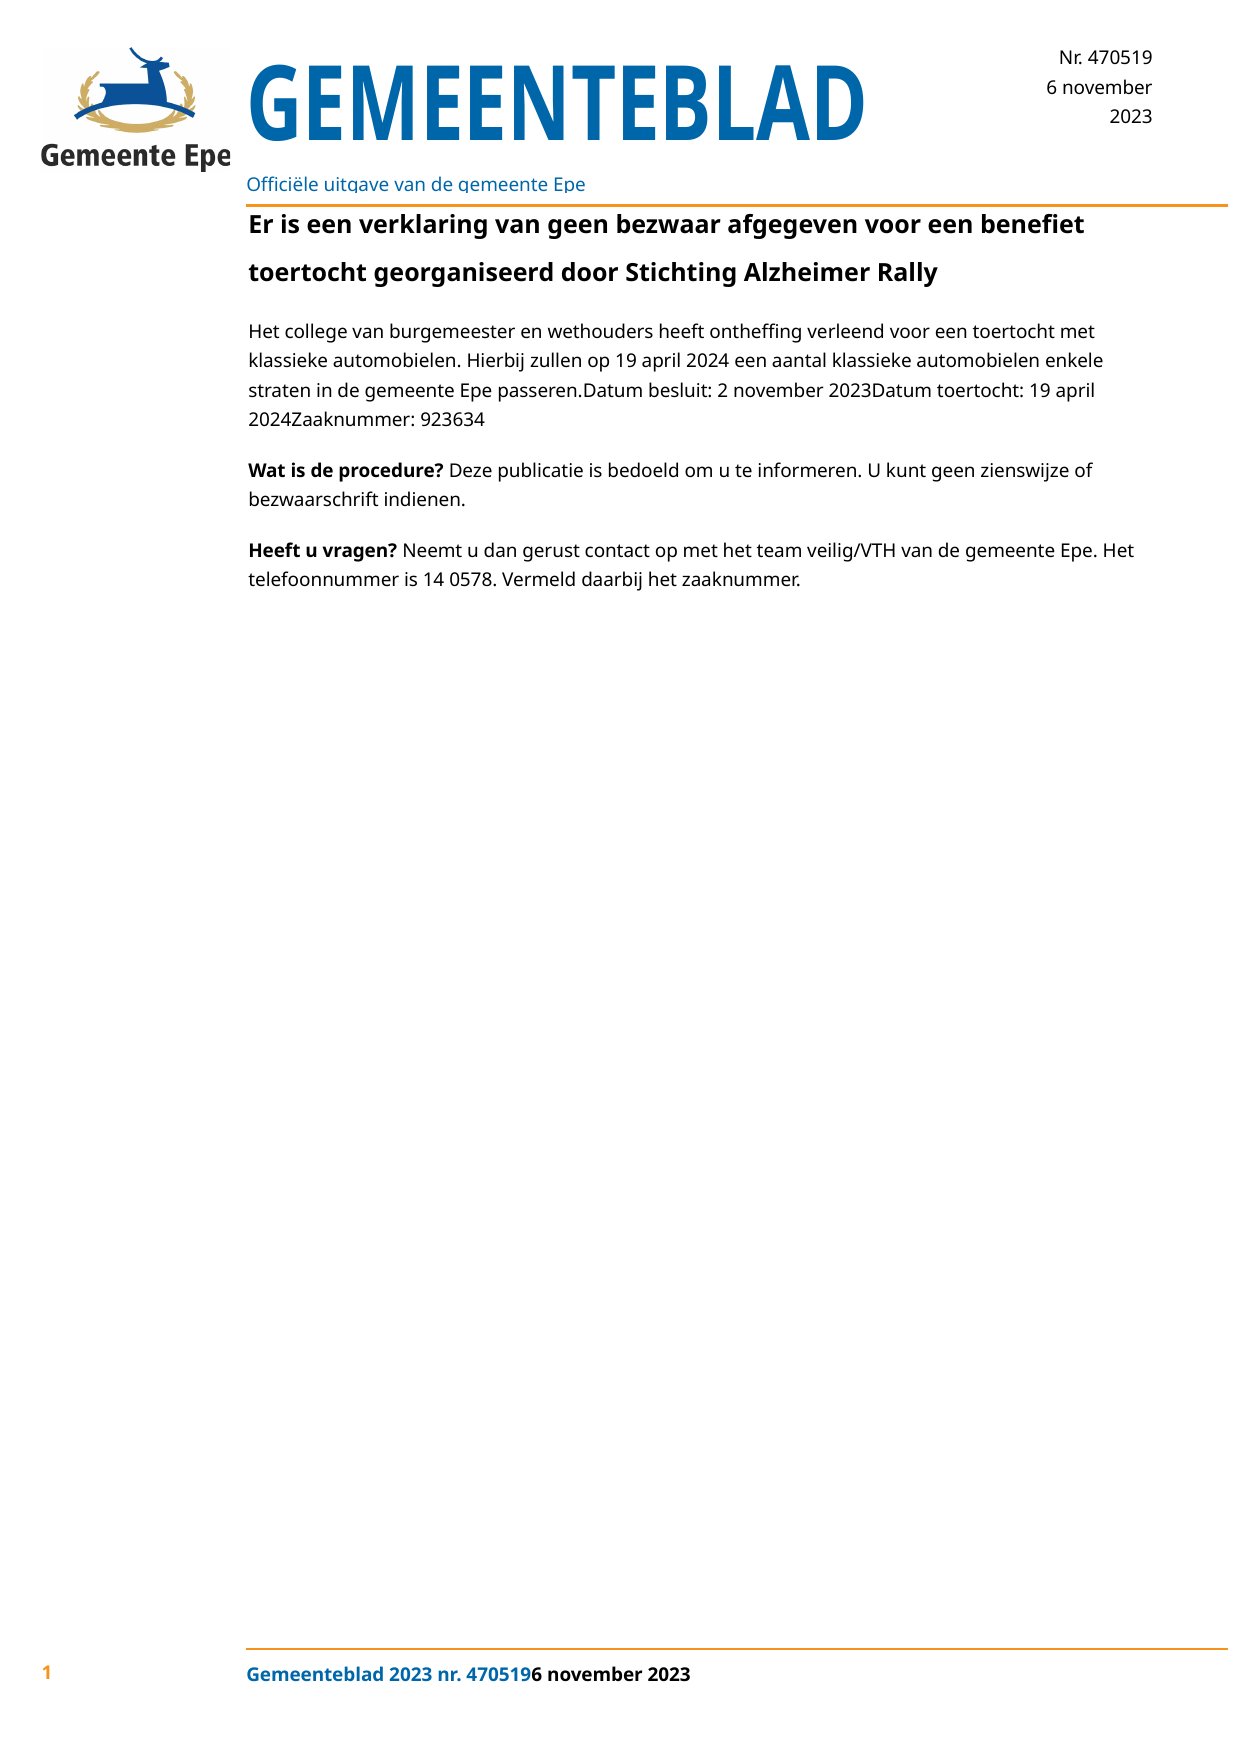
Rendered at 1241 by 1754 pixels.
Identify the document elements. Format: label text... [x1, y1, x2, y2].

text Heeft u vragen? Neemt u dan gerust contact op met het team veilig/VTH van de gemeente Epe. Het telefoonnummer is 14 0578. Vermeld daarbij het zaaknummer. [248, 537, 1152, 592]
text Het college van burgemeester en wethouders heeft ontheffing verleend voor een toertocht met klassieke automobielen. Hierbij zullen op 19 april 2024 een aantal klassieke automobielen enkele straten in de gemeente Epe passeren.Datum besluit: 2 november 2023Datum toertocht: 19 april 2024Zaaknummer: 923634 [248, 318, 1152, 432]
text Wat is de procedure? Deze publicatie is bedoeld om u te informeren. U kunt geen zienswijze of bezwaarschrift indienen. [248, 457, 1152, 512]
picture [41, 47, 231, 172]
text Er is een verklaring van geen bezwaar afgegeven voor een benefiet toertocht georganiseerd door Stichting Alzheimer Rally [248, 207, 1152, 288]
